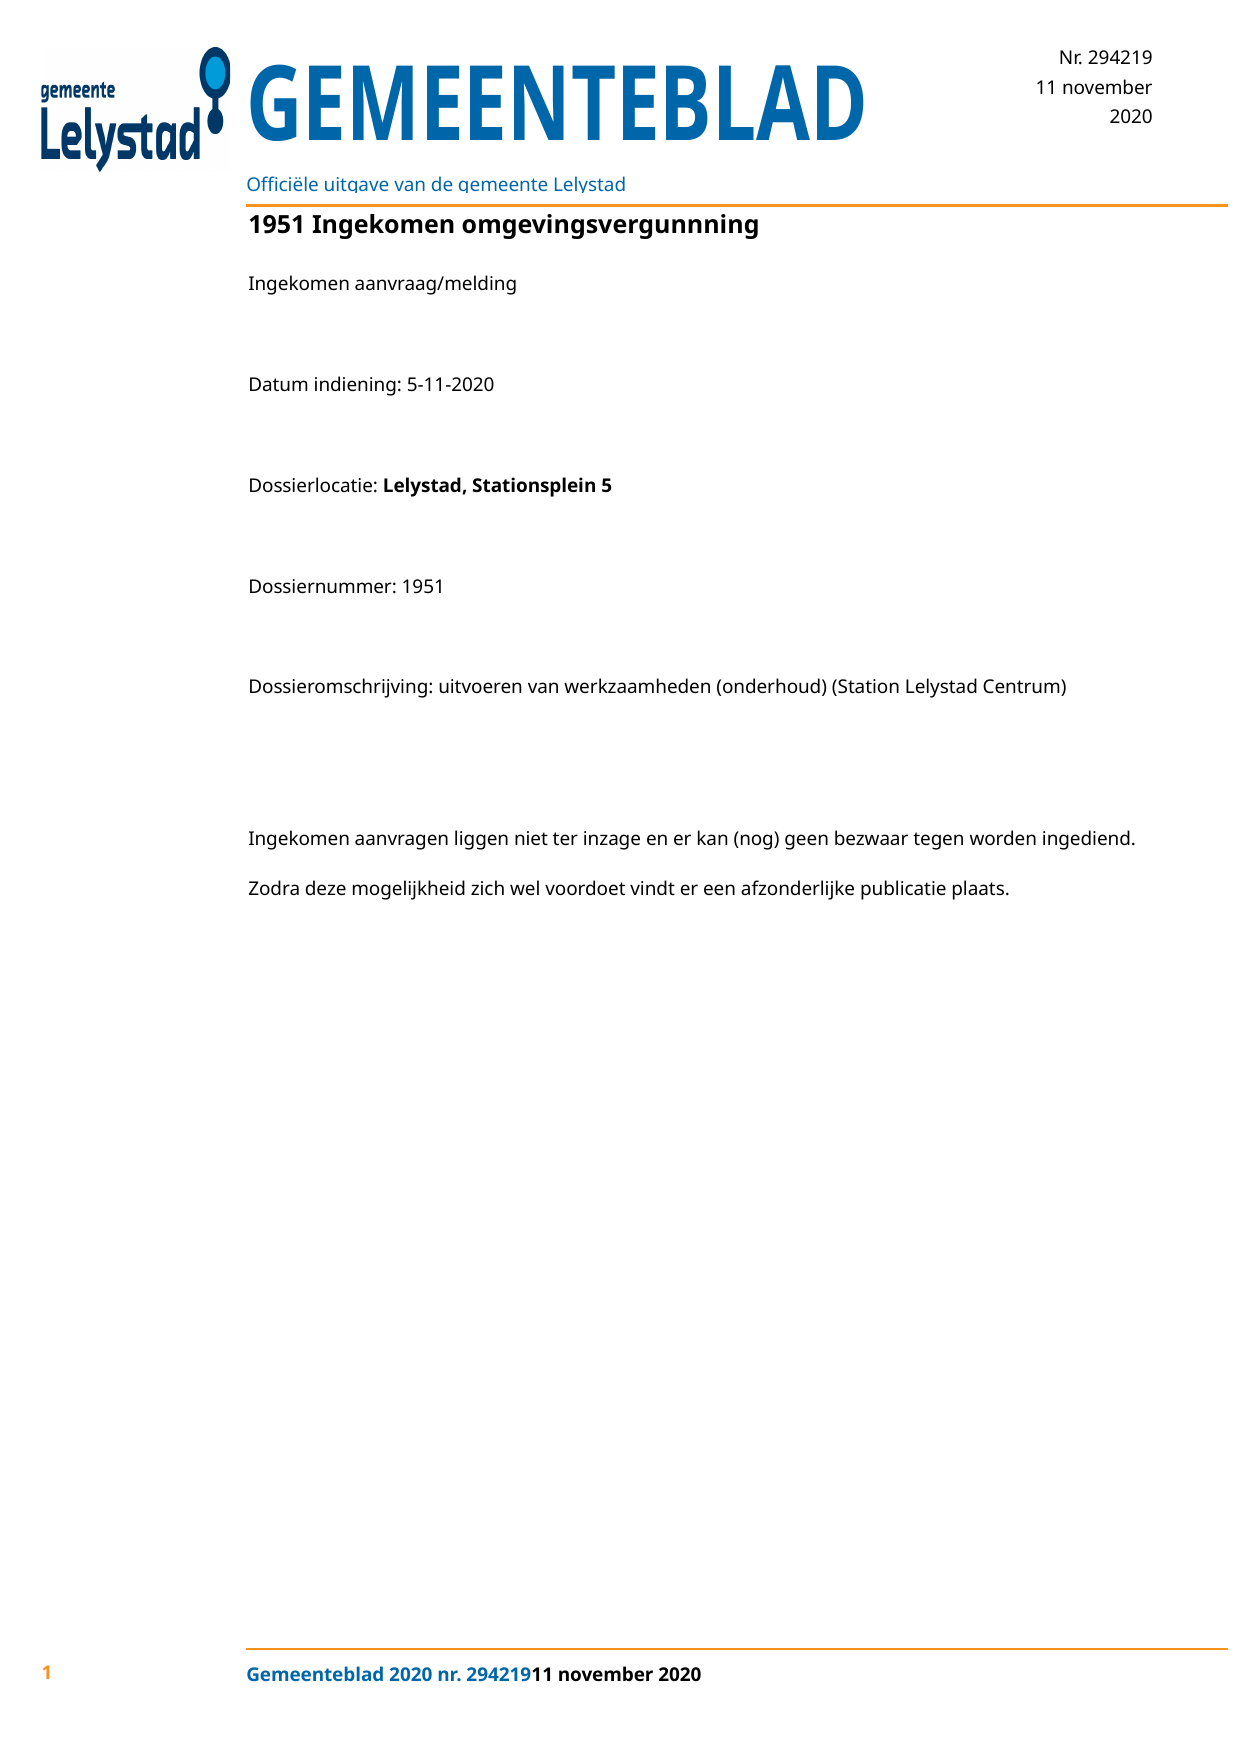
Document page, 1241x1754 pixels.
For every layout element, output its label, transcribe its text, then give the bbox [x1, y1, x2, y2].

text Zodra deze mogelijkheid zich wel voordoet vindt er een afzonderlijke publicatie plaats. [248, 875, 1152, 901]
text Datum indiening: 5-11-2020 [248, 371, 1152, 397]
text Dossiernummer: 1951 [248, 573, 1152, 598]
picture [41, 47, 231, 172]
text 1951 Ingekomen omgevingsvergunnning [248, 207, 1152, 241]
text Ingekomen aanvraag/melding [248, 270, 1152, 296]
text Dossieromschrijving: uitvoeren van werkzaamheden (onderhoud) (Station Lelystad Centrum) [248, 674, 1152, 699]
text Dossierlocatie: Lelystad, Stationsplein 5 [248, 472, 1152, 498]
text Ingekomen aanvragen liggen niet ter inzage en er kan (nog) geen bezwaar tegen worden ingediend. [248, 825, 1152, 851]
